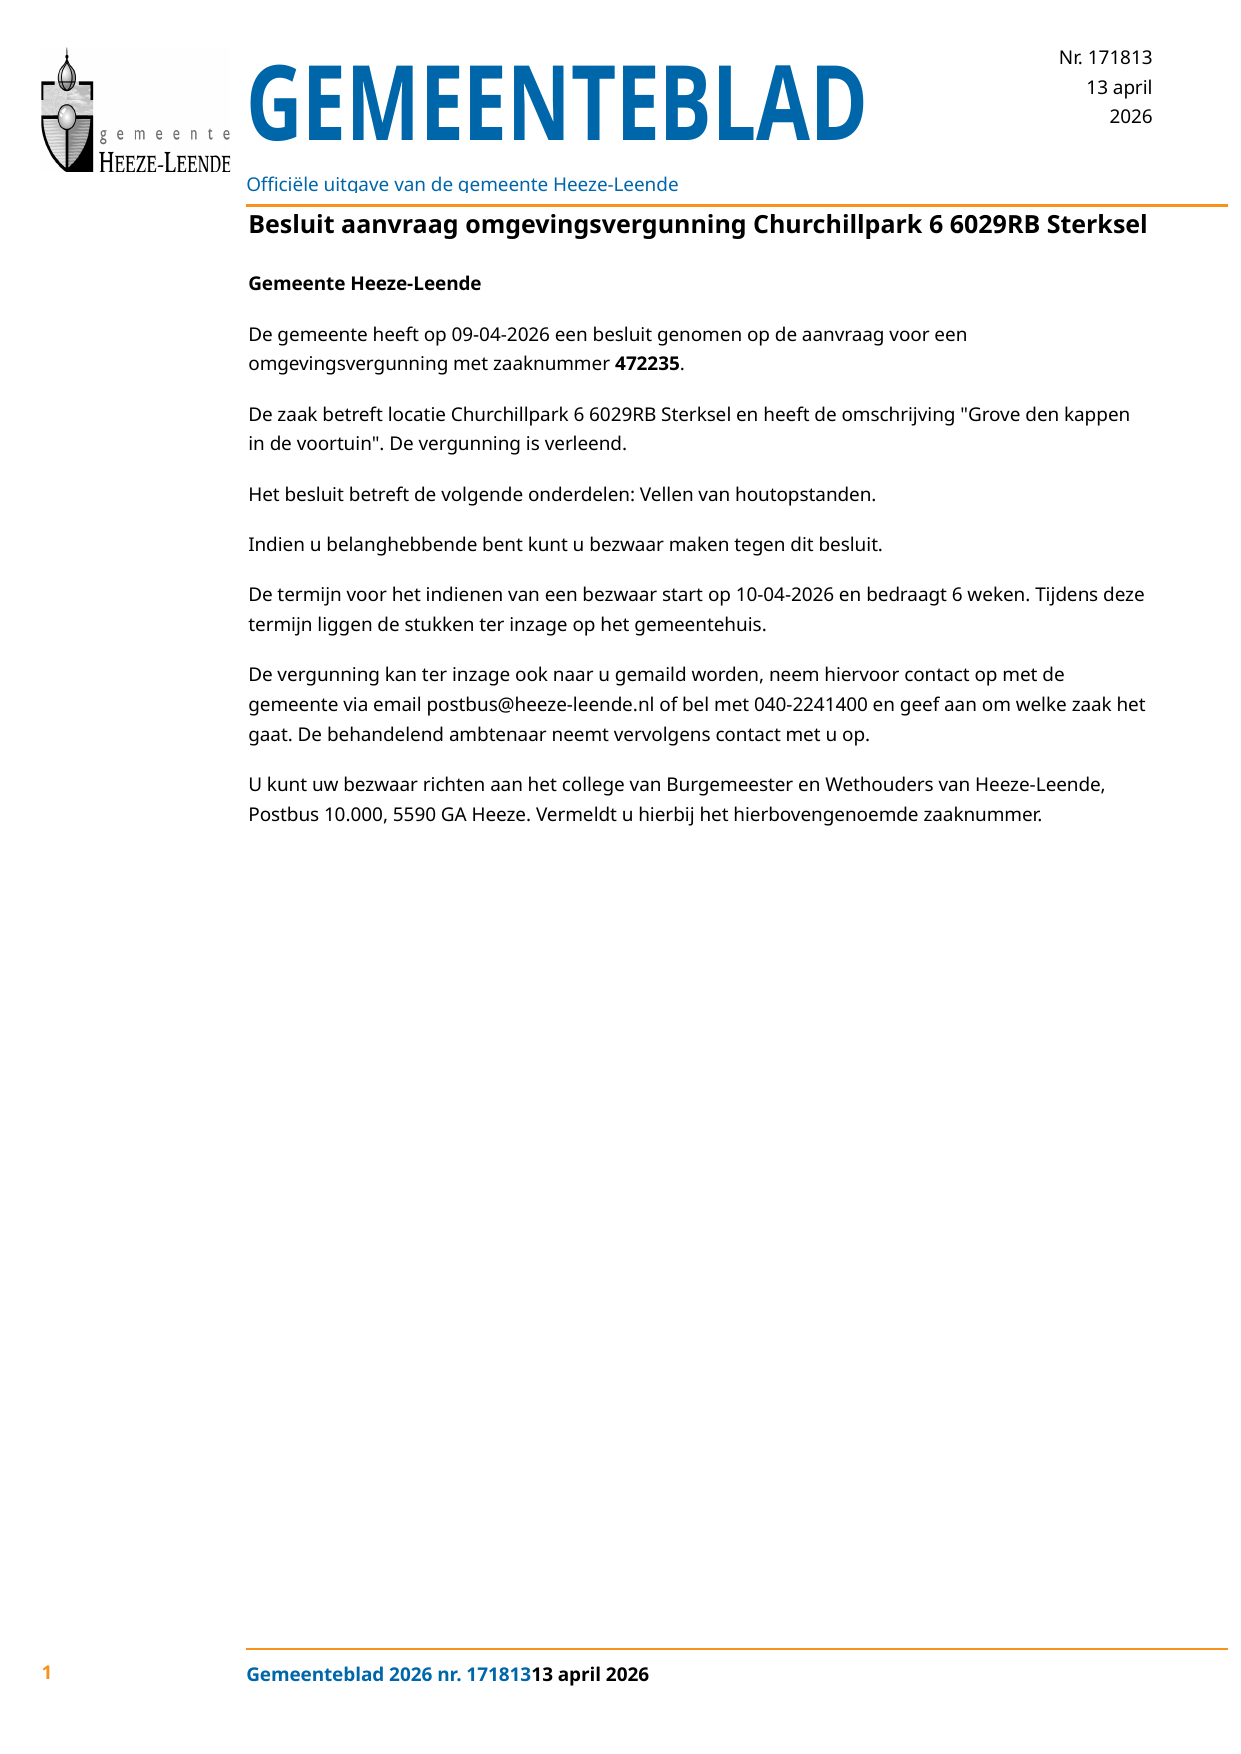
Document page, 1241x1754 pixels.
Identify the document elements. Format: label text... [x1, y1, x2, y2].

text De termijn voor het indienen van een bezwaar start op 10-04-2026 en bedraagt 6 weken. Tijdens deze termijn liggen de stukken ter inzage op het gemeentehuis. [248, 582, 1152, 637]
text Gemeente Heeze-Leende [248, 270, 1152, 296]
picture [41, 47, 231, 172]
text De gemeente heeft op 09-04-2026 een besluit genomen op de aanvraag voor een omgevingsvergunning met zaaknummer 472235. [248, 321, 1152, 376]
text Het besluit betreft de volgende onderdelen: Vellen van houtopstanden. [248, 481, 1152, 506]
text Indien u belanghebbende bent kunt u bezwaar maken tegen dit besluit. [248, 531, 1152, 557]
text De zaak betreft locatie Churchillpark 6 6029RB Sterksel en heeft de omschrijving "Grove den kappen in de voortuin". De vergunning is verleend. [248, 401, 1152, 456]
text De vergunning kan ter inzage ook naar u gemaild worden, neem hiervoor contact op met de gemeente via email postbus@heeze-leende.nl of bel met 040-2241400 en geef aan om welke zaak het gaat. De behandelend ambtenaar neemt vervolgens contact met u op. [248, 662, 1152, 746]
text Besluit aanvraag omgevingsvergunning Churchillpark 6 6029RB Sterksel [248, 207, 1152, 241]
text U kunt uw bezwaar richten aan het college van Burgemeester en Wethouders van Heeze-Leende, Postbus 10.000, 5590 GA Heeze. Vermeldt u hierbij het hierbovengenoemde zaaknummer. [248, 771, 1152, 826]
